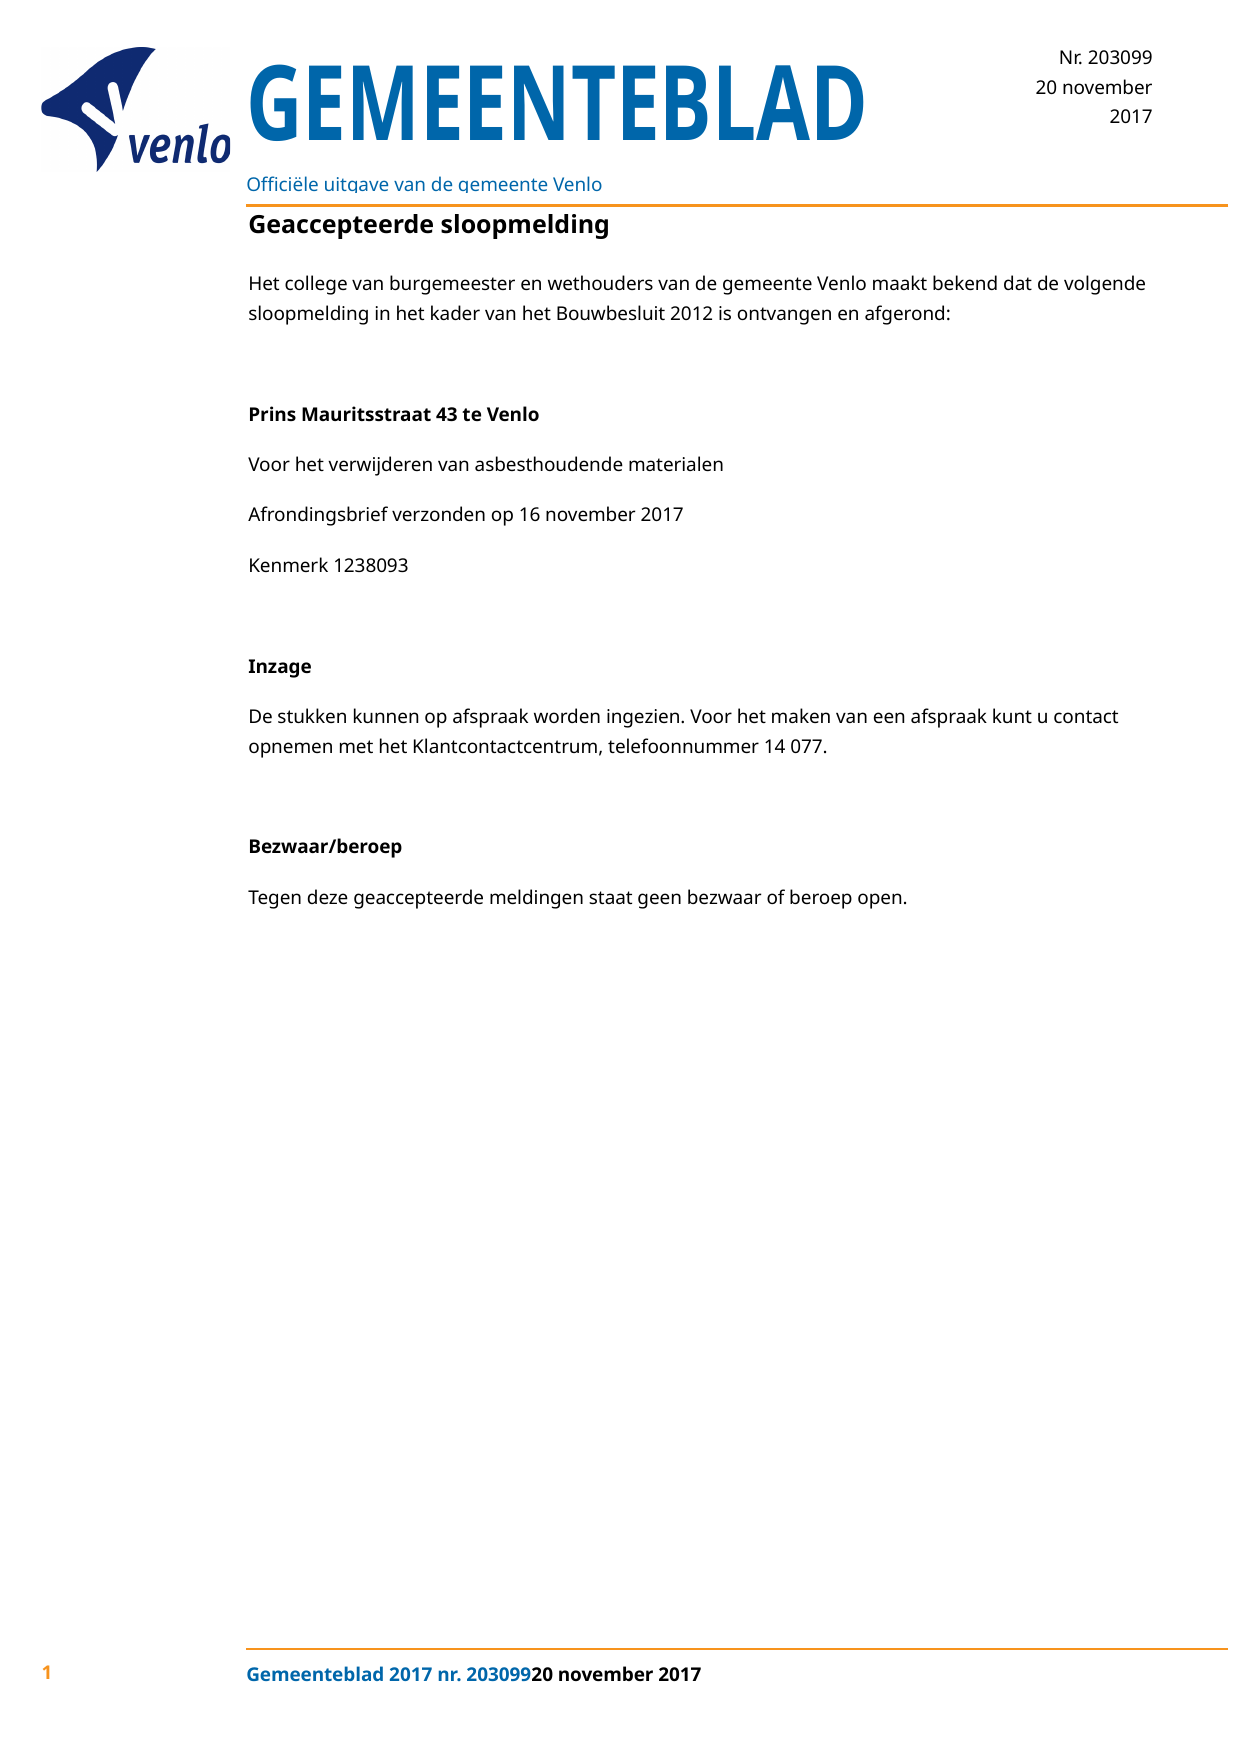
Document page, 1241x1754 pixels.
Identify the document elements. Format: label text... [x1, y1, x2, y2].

text Het college van burgemeester en wethouders van de gemeente Venlo maakt bekend dat de volgende sloopmelding in het kader van het Bouwbesluit 2012 is ontvangen en afgerond: [248, 270, 1152, 326]
picture [41, 47, 231, 172]
text Afrondingsbrief verzonden op 16 november 2017 [248, 502, 1152, 527]
text Bezwaar/beroep [248, 834, 1152, 859]
text Kenmerk 1238093 [248, 552, 1152, 578]
text Voor het verwijderen van asbesthoudende materialen [248, 451, 1152, 477]
text Tegen deze geaccepteerde meldingen staat geen bezwaar of beroep open. [248, 884, 1152, 910]
text De stukken kunnen op afspraak worden ingezien. Voor het maken van een afspraak kunt u contact opnemen met het Klantcontactcentrum, telefoonnummer 14 077. [248, 703, 1152, 758]
text Prins Mauritsstraat 43 te Venlo [248, 401, 1152, 426]
text Geaccepteerde sloopmelding [248, 207, 1152, 241]
text Inzage [248, 653, 1152, 678]
